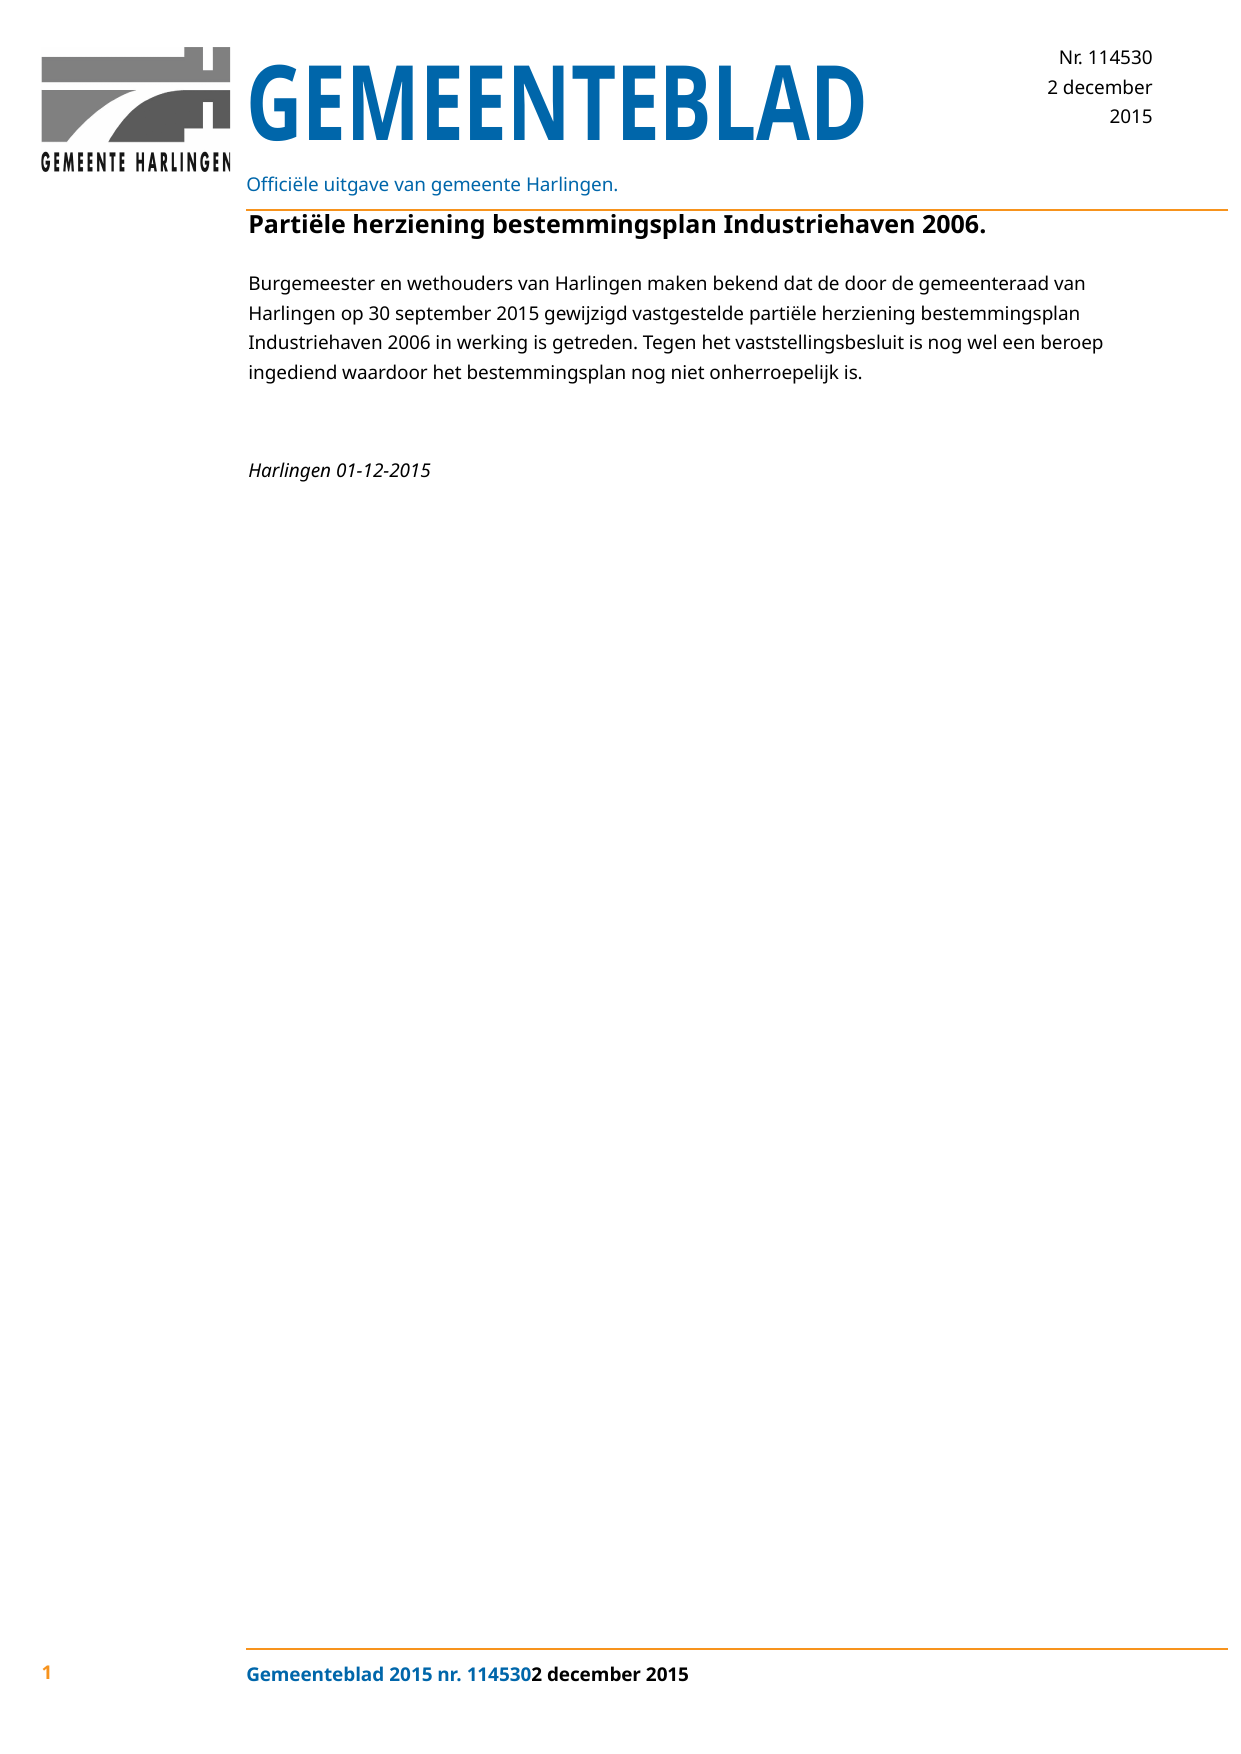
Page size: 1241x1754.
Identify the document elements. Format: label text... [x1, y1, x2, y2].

text Burgemeester en wethouders van Harlingen maken bekend dat de door de gemeenteraad van Harlingen op 30 september 2015 gewijzigd vastgestelde partiële herziening bestemmingsplan Industriehaven 2006 in werking is getreden. Tegen het vaststellingsbesluit is nog wel een beroep ingediend waardoor het bestemmingsplan nog niet onherroepelijk is. [248, 270, 1152, 385]
picture [41, 47, 231, 172]
text Partiële herziening bestemmingsplan Industriehaven 2006. [248, 211, 1152, 241]
text Harlingen 01-12-2015 [248, 457, 1152, 483]
